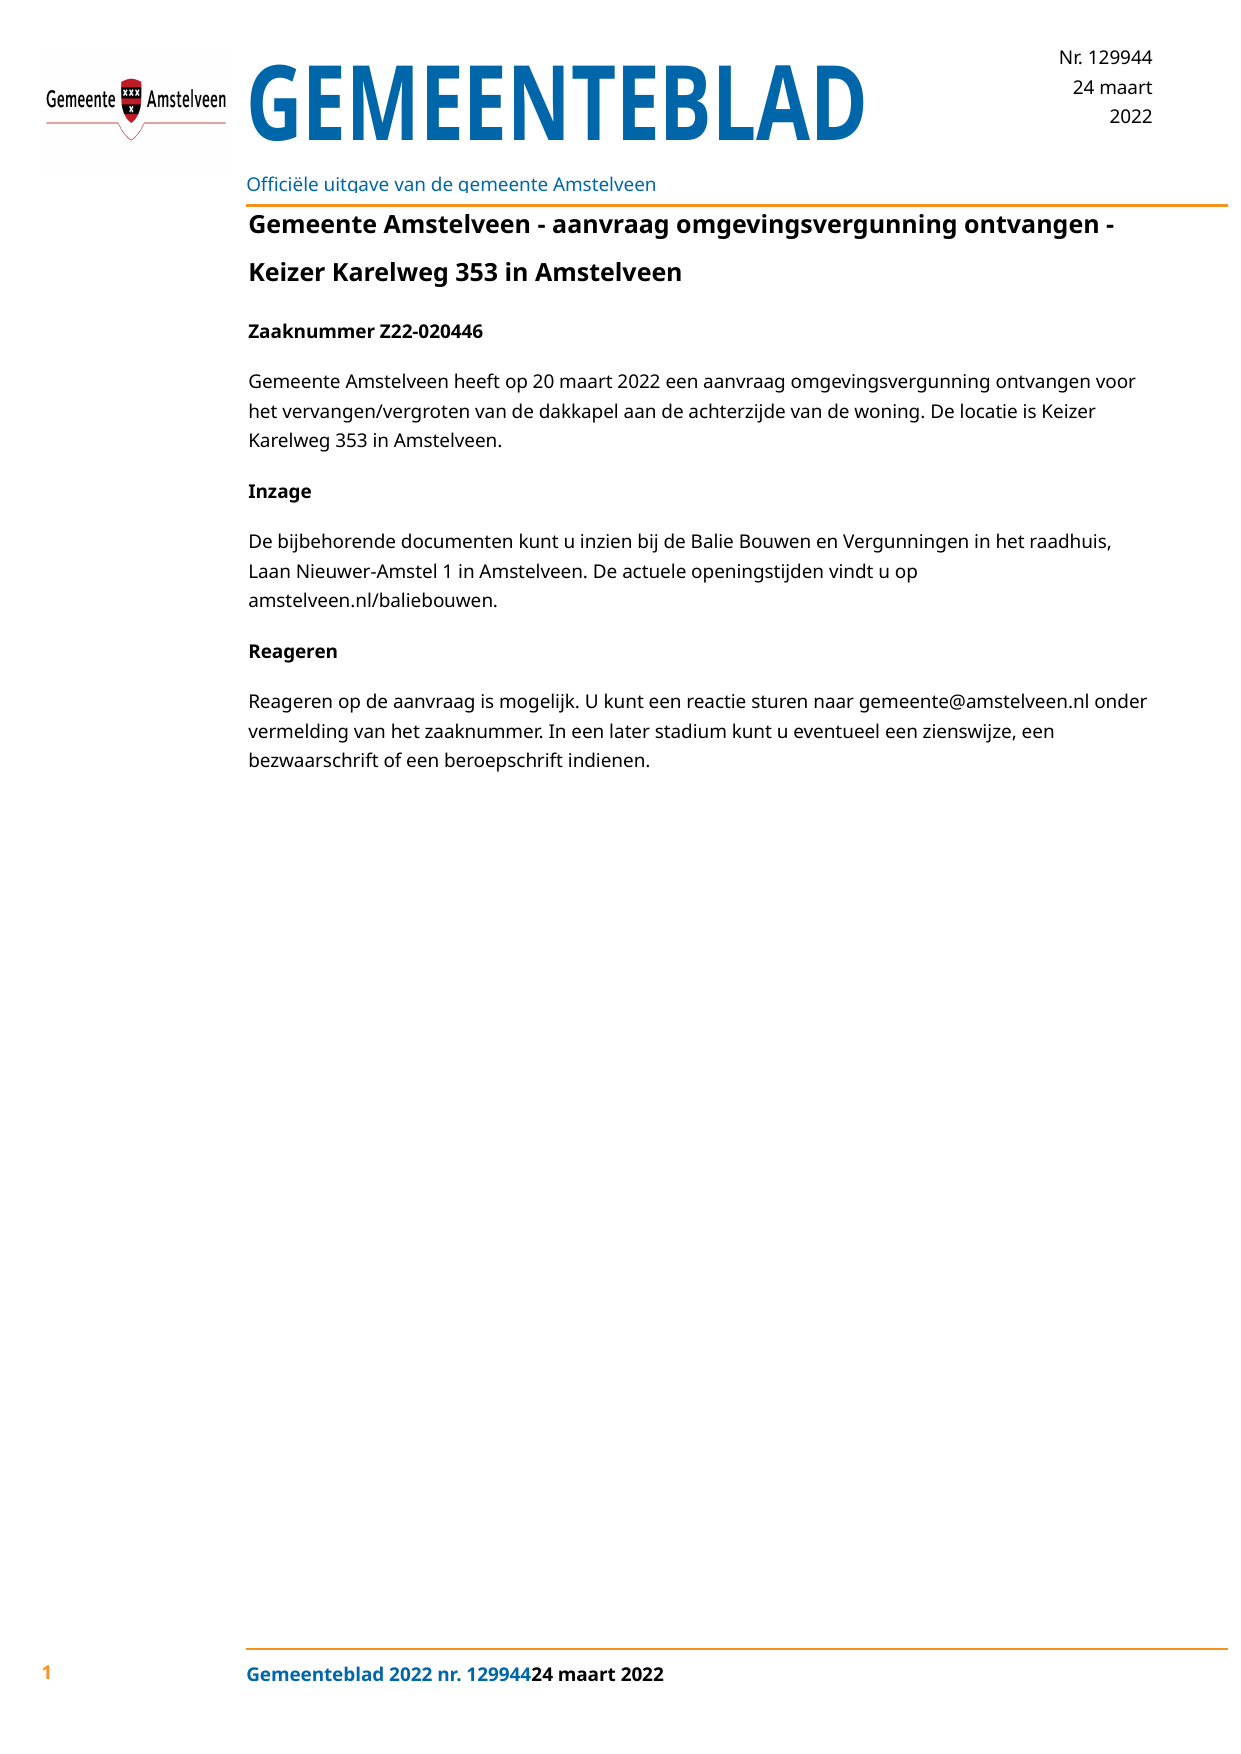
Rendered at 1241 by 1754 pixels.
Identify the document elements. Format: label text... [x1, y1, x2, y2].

text Inzage [248, 478, 1152, 504]
text Gemeente Amstelveen - aanvraag omgevingsvergunning ontvangen - Keizer Karelweg 353 in Amstelveen [248, 207, 1152, 288]
text Reageren op de aanvraag is mogelijk. U kunt een reactie sturen naar gemeente@amstelveen.nl onder vermelding van het zaaknummer. In een later stadium kunt u eventueel een zienswijze, een bezwaarschrift of een beroepschrift indienen. [248, 688, 1152, 773]
text Gemeente Amstelveen heeft op 20 maart 2022 een aanvraag omgevingsvergunning ontvangen voor het vervangen/vergroten van de dakkapel aan de achterzijde van de woning. De locatie is Keizer Karelweg 353 in Amstelveen. [248, 368, 1152, 453]
text De bijbehorende documenten kunt u inzien bij de Balie Bouwen en Vergunningen in het raadhuis, Laan Nieuwer-Amstel 1 in Amstelveen. De actuele openingstijden vindt u op amstelveen.nl/baliebouwen. [248, 528, 1152, 613]
text Reageren [248, 638, 1152, 664]
picture [41, 47, 231, 172]
text Zaaknummer Z22-020446 [248, 318, 1152, 344]
